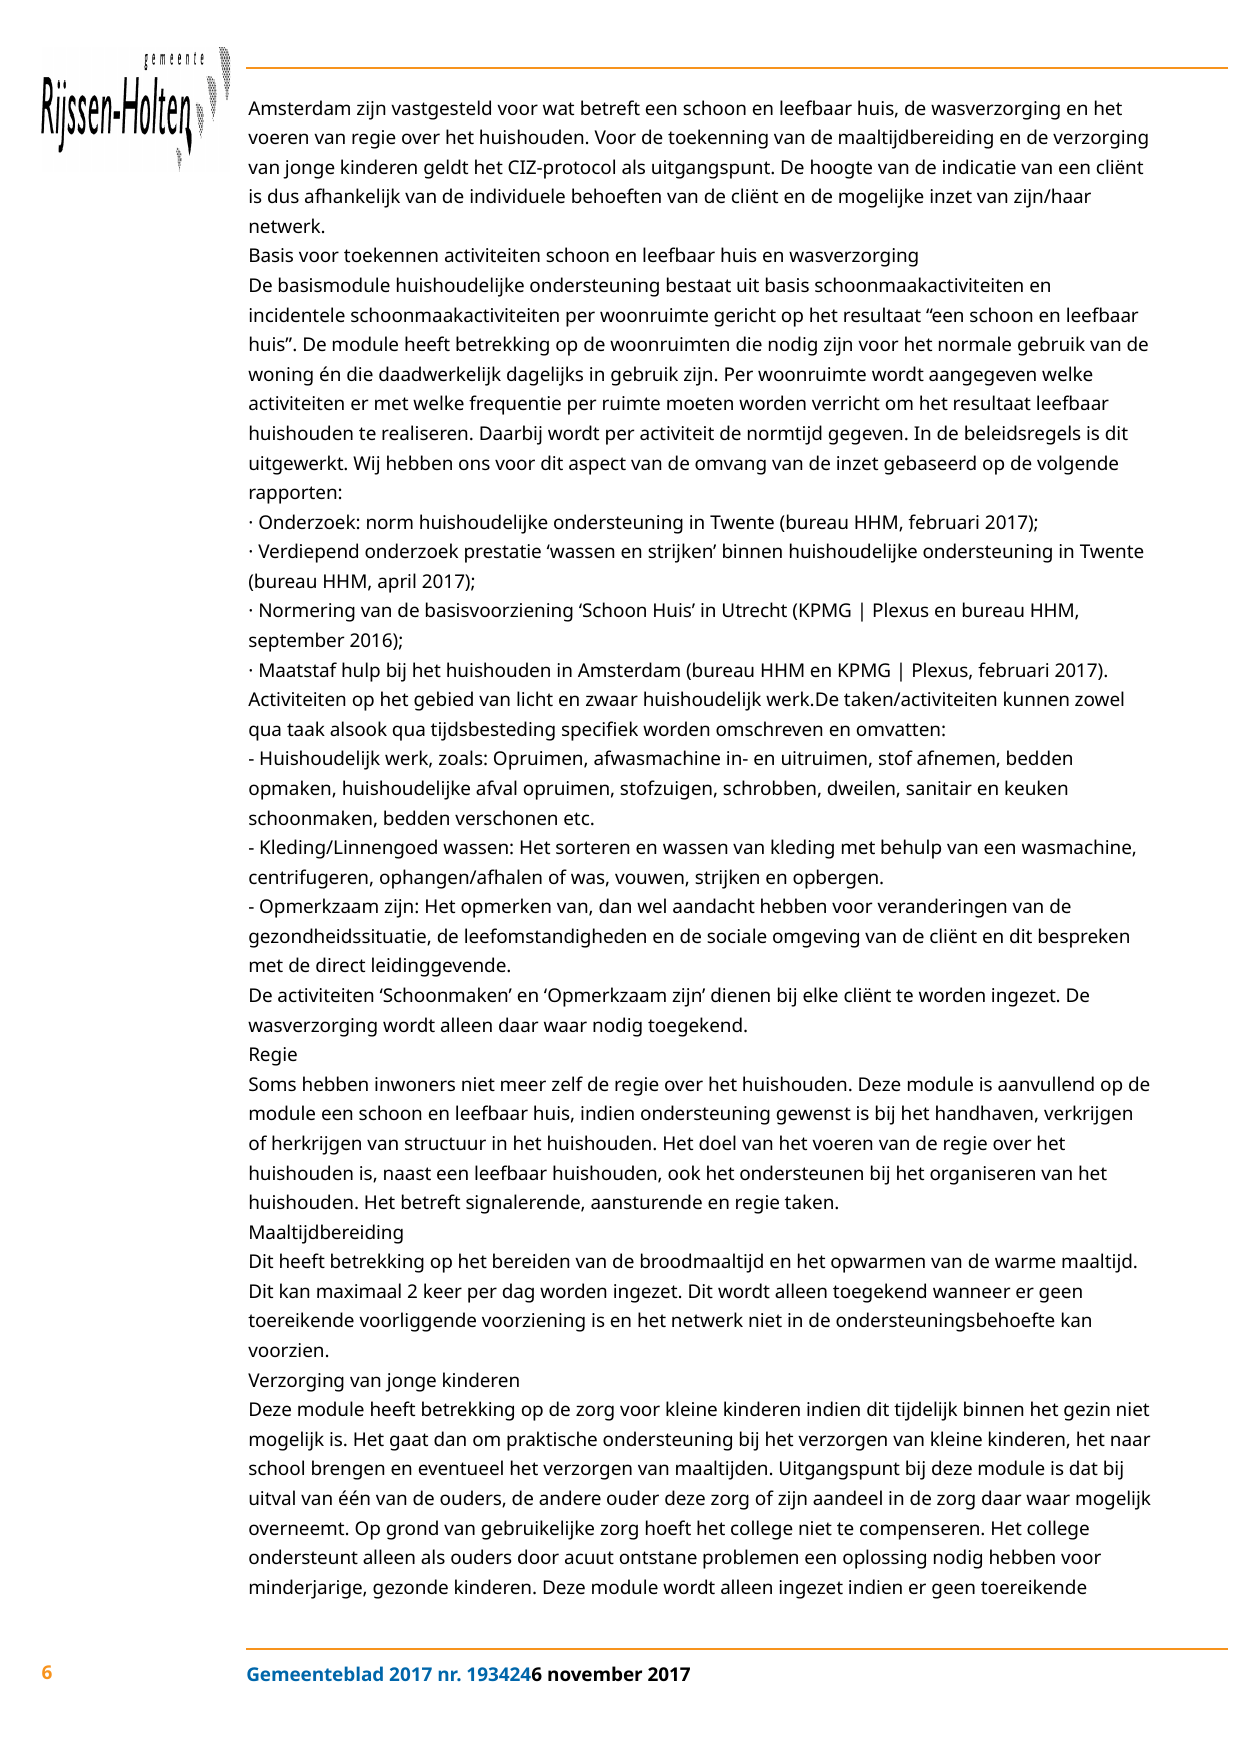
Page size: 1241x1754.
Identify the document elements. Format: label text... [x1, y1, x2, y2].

text Dit heeft betrekking op het bereiden van de broodmaaltijd en het opwarmen van de warme maaltijd. Dit kan maximaal 2 keer per dag worden ingezet. Dit wordt alleen toegekend wanneer er geen toereikende voorliggende voorziening is en het netwerk niet in de ondersteuningsbehoefte kan voorzien. [248, 1248, 1152, 1363]
text Regie [248, 1041, 1152, 1067]
text · Maatstaf hulp bij het huishouden in Amsterdam (bureau HHM en KPMG | Plexus, februari 2017). [248, 657, 1152, 683]
text Activiteiten op het gebied van licht en zwaar huishoudelijk werk.De taken/activiteiten kunnen zowel qua taak alsook qua tijdsbesteding specifiek worden omschreven en omvatten: [248, 686, 1152, 742]
text Amsterdam zijn vastgesteld voor wat betreft een schoon en leefbaar huis, de wasverzorging en het voeren van regie over het huishouden. Voor de toekenning van de maaltijdbereiding en de verzorging van jonge kinderen geldt het CIZ-protocol als uitgangspunt. De hoogte van de indicatie van een cliënt is dus afhankelijk van de individuele behoeften van de cliënt en de mogelijke inzet van zijn/haar netwerk. [248, 95, 1152, 239]
text · Onderzoek: norm huishoudelijke ondersteuning in Twente (bureau HHM, februari 2017); [248, 509, 1152, 535]
text - Kleding/Linnengoed wassen: Het sorteren en wassen van kleding met behulp van een wasmachine, centrifugeren, ophangen/afhalen of was, vouwen, strijken en opbergen. [248, 834, 1152, 890]
text Basis voor toekennen activiteiten schoon en leefbaar huis en wasverzorging [248, 243, 1152, 268]
text · Verdiepend onderzoek prestatie ‘wassen en strijken’ binnen huishoudelijke ondersteuning in Twente (bureau HHM, april 2017); [248, 538, 1152, 594]
text De activiteiten ‘Schoonmaken’ en ‘Opmerkzaam zijn’ dienen bij elke cliënt te worden ingezet. De wasverzorging wordt alleen daar waar nodig toegekend. [248, 982, 1152, 1038]
text De basismodule huishoudelijke ondersteuning bestaat uit basis schoonmaakactiviteiten en incidentele schoonmaakactiviteiten per woonruimte gericht op het resultaat “een schoon en leefbaar huis”. De module heeft betrekking op de woonruimten die nodig zijn voor het normale gebruik van de woning én die daadwerkelijk dagelijks in gebruik zijn. Per woonruimte wordt aangegeven welke activiteiten er met welke frequentie per ruimte moeten worden verricht om het resultaat leefbaar huishouden te realiseren. Daarbij wordt per activiteit de normtijd gegeven. In de beleidsregels is dit uitgewerkt. Wij hebben ons voor dit aspect van de omvang van de inzet gebaseerd op de volgende rapporten: [248, 272, 1152, 505]
text - Huishoudelijk werk, zoals: Opruimen, afwasmachine in- en uitruimen, stof afnemen, bedden opmaken, huishoudelijke afval opruimen, stofzuigen, schrobben, dweilen, sanitair en keuken schoonmaken, bedden verschonen etc. [248, 746, 1152, 831]
text · Normering van de basisvoorziening ‘Schoon Huis’ in Utrecht (KPMG | Plexus en bureau HHM, september 2016); [248, 598, 1152, 653]
text Deze module heeft betrekking op de zorg voor kleine kinderen indien dit tijdelijk binnen het gezin niet mogelijk is. Het gaat dan om praktische ondersteuning bij het verzorgen van kleine kinderen, het naar school brengen en eventueel het verzorgen van maaltijden. Uitgangspunt bij deze module is dat bij uitval van één van de ouders, de andere ouder deze zorg of zijn aandeel in de zorg daar waar mogelijk overneemt. Op grond van gebruikelijke zorg hoeft het college niet te compenseren. Het college ondersteunt alleen als ouders door acuut ontstane problemen een oplossing nodig hebben voor minderjarige, gezonde kinderen. Deze module wordt alleen ingezet indien er geen toereikende [248, 1396, 1152, 1600]
text Soms hebben inwoners niet meer zelf de regie over het huishouden. Deze module is aanvullend op de module een schoon en leefbaar huis, indien ondersteuning gewenst is bij het handhaven, verkrijgen of herkrijgen van structuur in het huishouden. Het doel van het voeren van de regie over het huishouden is, naast een leefbaar huishouden, ook het ondersteunen bij het organiseren van het huishouden. Het betreft signalerende, aansturende en regie taken. [248, 1071, 1152, 1215]
text Maaltijdbereiding [248, 1219, 1152, 1245]
text - Opmerkzaam zijn: Het opmerken van, dan wel aandacht hebben voor veranderingen van de gezondheidssituatie, de leefomstandigheden en de sociale omgeving van de cliënt en dit bespreken met de direct leidinggevende. [248, 893, 1152, 978]
picture [41, 47, 231, 172]
text Verzorging van jonge kinderen [248, 1367, 1152, 1393]
